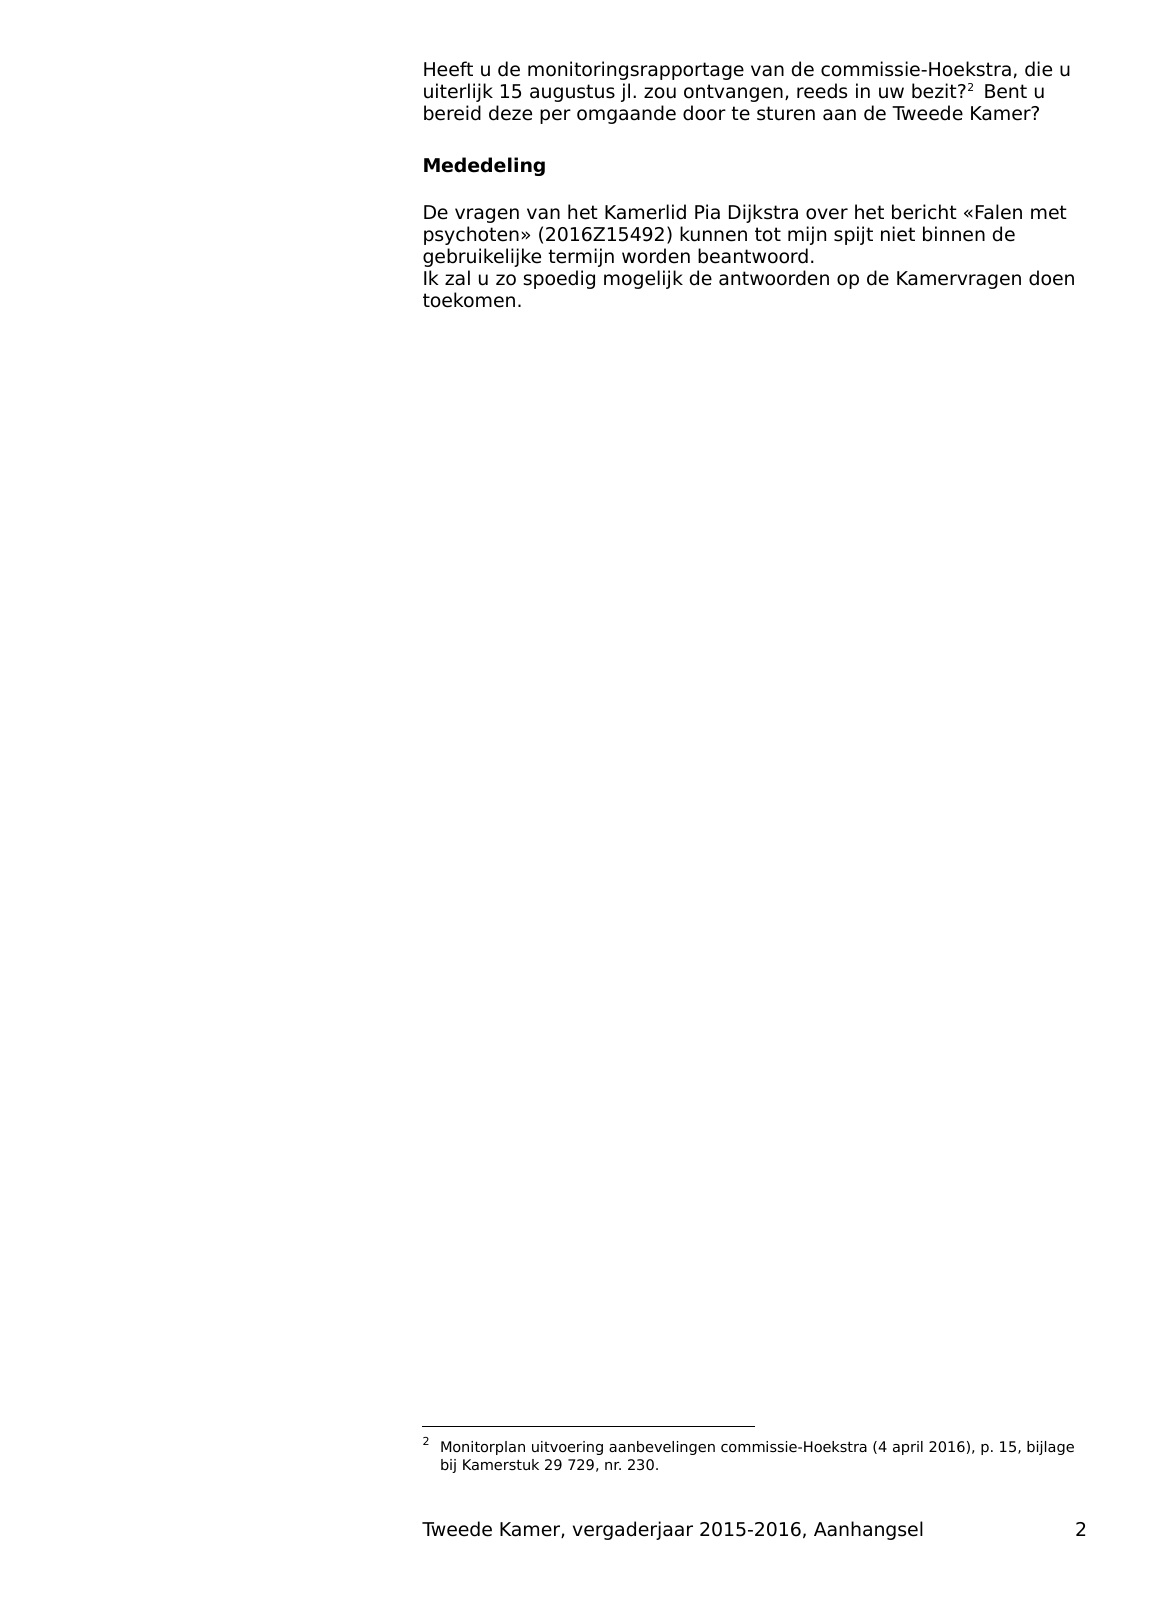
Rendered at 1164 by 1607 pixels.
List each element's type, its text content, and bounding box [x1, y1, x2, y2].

text Monitorplan uitvoering aanbevelingen commissie-Hoekstra (4 april 2016), p. 15, bijlage bij Kamerstuk 29 729, nr. 230. [422, 1435, 1087, 1474]
subtitle Mededeling [422, 155, 1087, 177]
text De vragen van het Kamerlid Pia Dijkstra over het bericht «Falen met psychoten» (2016Z15492) kunnen tot mijn spijt niet binnen de gebruikelijke termijn worden beantwoord. [422, 202, 1087, 268]
text Heeft u de monitoringsrapportage van de commissie-Hoekstra, die u uiterlijk 15 augustus jl. zou ontvangen, reeds in uw bezit? Bent u bereid deze per omgaande door te sturen aan de Tweede Kamer? [422, 59, 1087, 125]
text Ik zal u zo spoedig mogelijk de antwoorden op de Kamervragen doen toekomen. [422, 268, 1087, 312]
